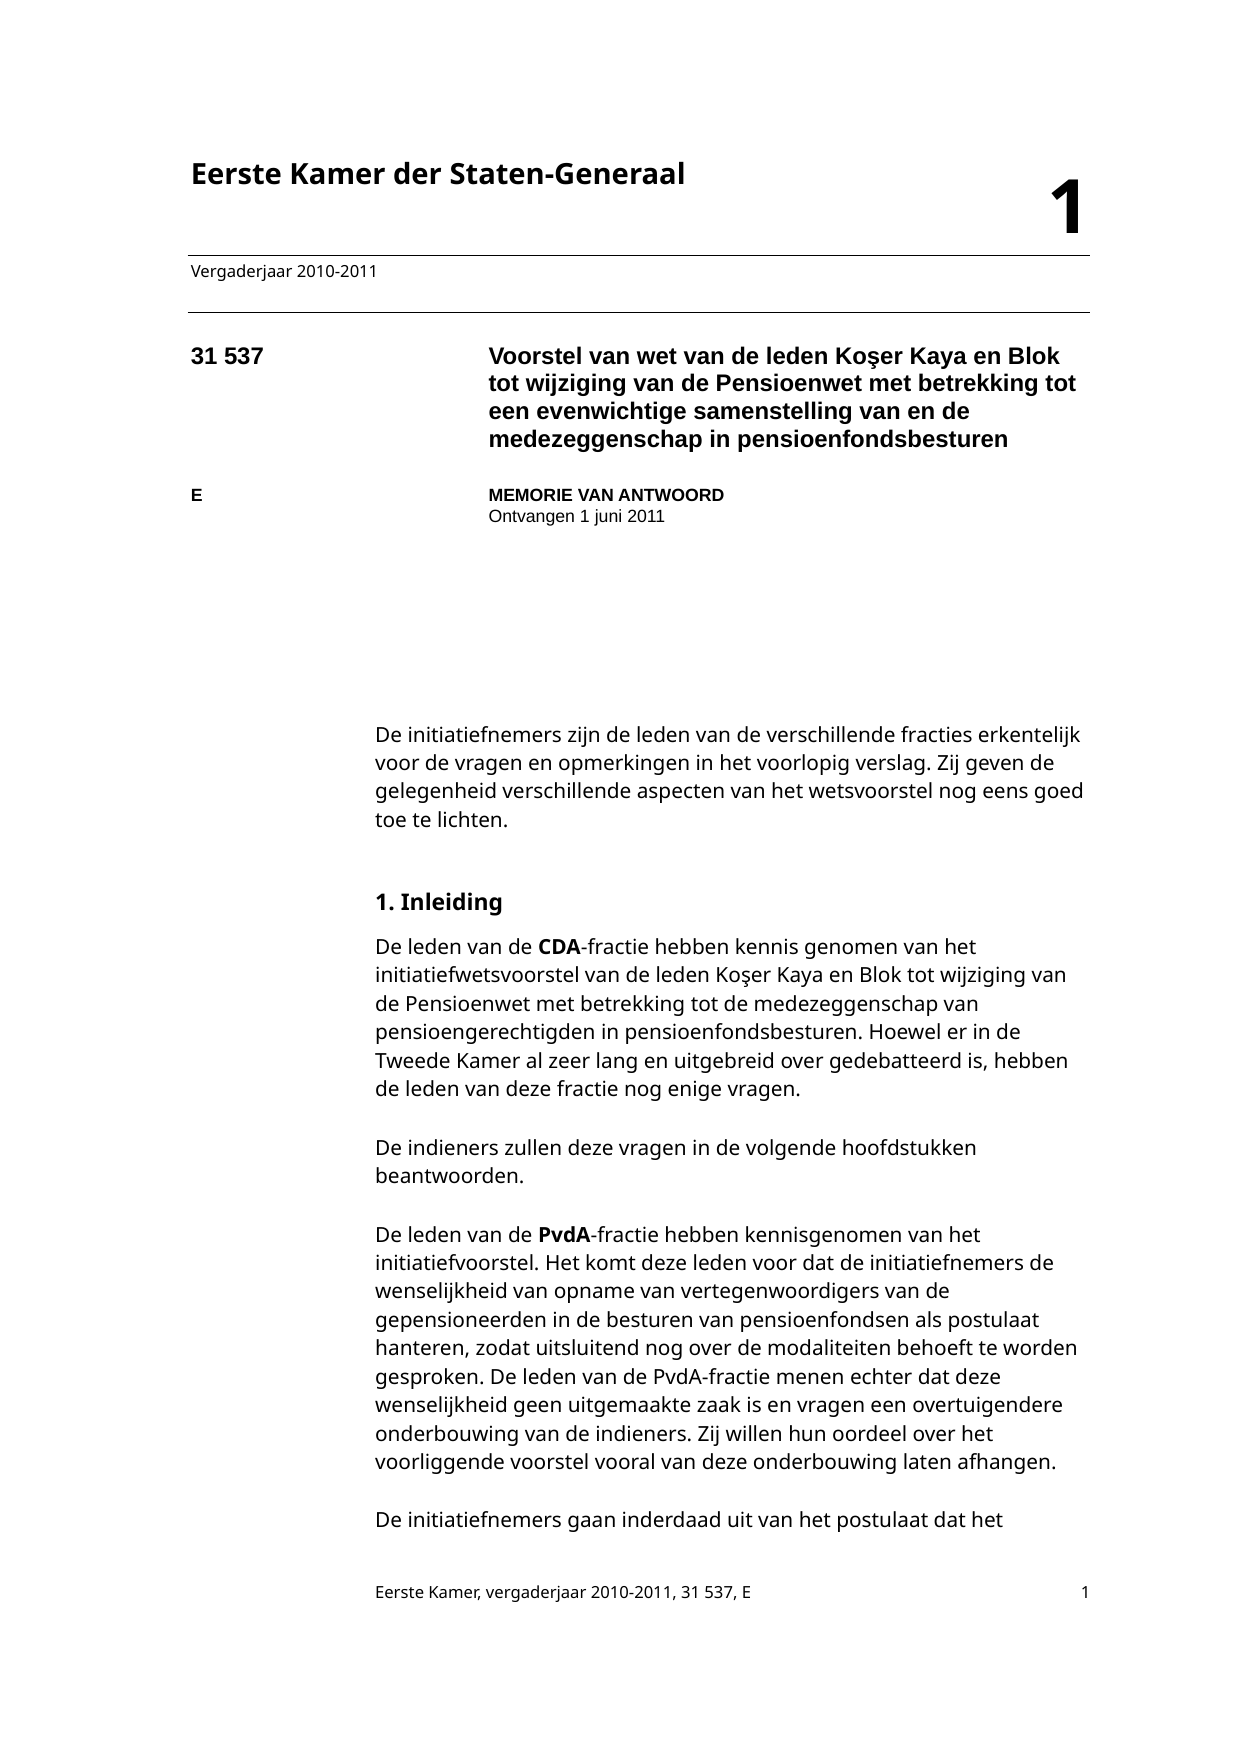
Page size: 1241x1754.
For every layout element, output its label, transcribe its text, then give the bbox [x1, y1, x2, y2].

table_cell [485, 313, 1090, 339]
text De leden van de PvdA-fractie hebben kennisgenomen van het initiatiefvoorstel. Het komt deze leden voor dat de initiatiefnemers de wenselijkheid van opname van vertegenwoordigers van de gepensioneerden in de besturen van pensioenfondsen als postulaat hanteren, zodat uitsluitend nog over de modaliteiten behoeft te worden gesproken. De leden van de PvdA-fractie menen echter dat deze wenselijkheid geen uitgemaakte zaak is en vragen een overtuigendere onderbouwing van de indieners. Zij willen hun oordeel over het voorliggende voorstel vooral van deze onderbouwing laten afhangen. [375, 1220, 1090, 1476]
table_cell Voorstel van wet van de leden Koşer Kaya en Blok tot wijziging van de Pensioenwet met betrekking tot een evenwichtige samenstelling van en de medezeggenschap in pensioenfondsbesturen [485, 339, 1090, 482]
table_cell [188, 313, 485, 339]
text De leden van de CDA-fractie hebben kennis genomen van het initiatiefwetsvoorstel van de leden Koşer Kaya en Blok tot wijziging van de Pensioenwet met betrekking tot de medezeggenschap van pensioengerechtigden in pensioenfondsbesturen. Hoewel er in de Tweede Kamer al zeer lang en uitgebreid over gedebatteerd is, hebben de leden van deze fractie nog enige vragen. [375, 932, 1090, 1103]
table_header 1 [910, 150, 1090, 255]
subtitle 1. Inleiding [375, 886, 1090, 917]
table_cell [485, 256, 1090, 312]
table_cell E [188, 482, 485, 601]
text De initiatiefnemers gaan inderdaad uit van het postulaat dat het [375, 1506, 1090, 1534]
table_cell Vergaderjaar 2010-2011 [188, 256, 485, 312]
text De indieners zullen deze vragen in de volgende hoofdstukken beantwoorden. [375, 1133, 1090, 1190]
table_cell MEMORIE VAN ANTWOORD Ontvangen 1 juni 2011 [485, 482, 1090, 601]
table_cell 31 537 [188, 339, 485, 482]
text De initiatiefnemers zijn de leden van de verschillende fracties erkentelijk voor de vragen en opmerkingen in het voorlopig verslag. Zij geven de gelegenheid verschillende aspecten van het wetsvoorstel nog eens goed toe te lichten. [375, 720, 1090, 833]
table_header Eerste Kamer der Staten-Generaal [188, 150, 909, 255]
